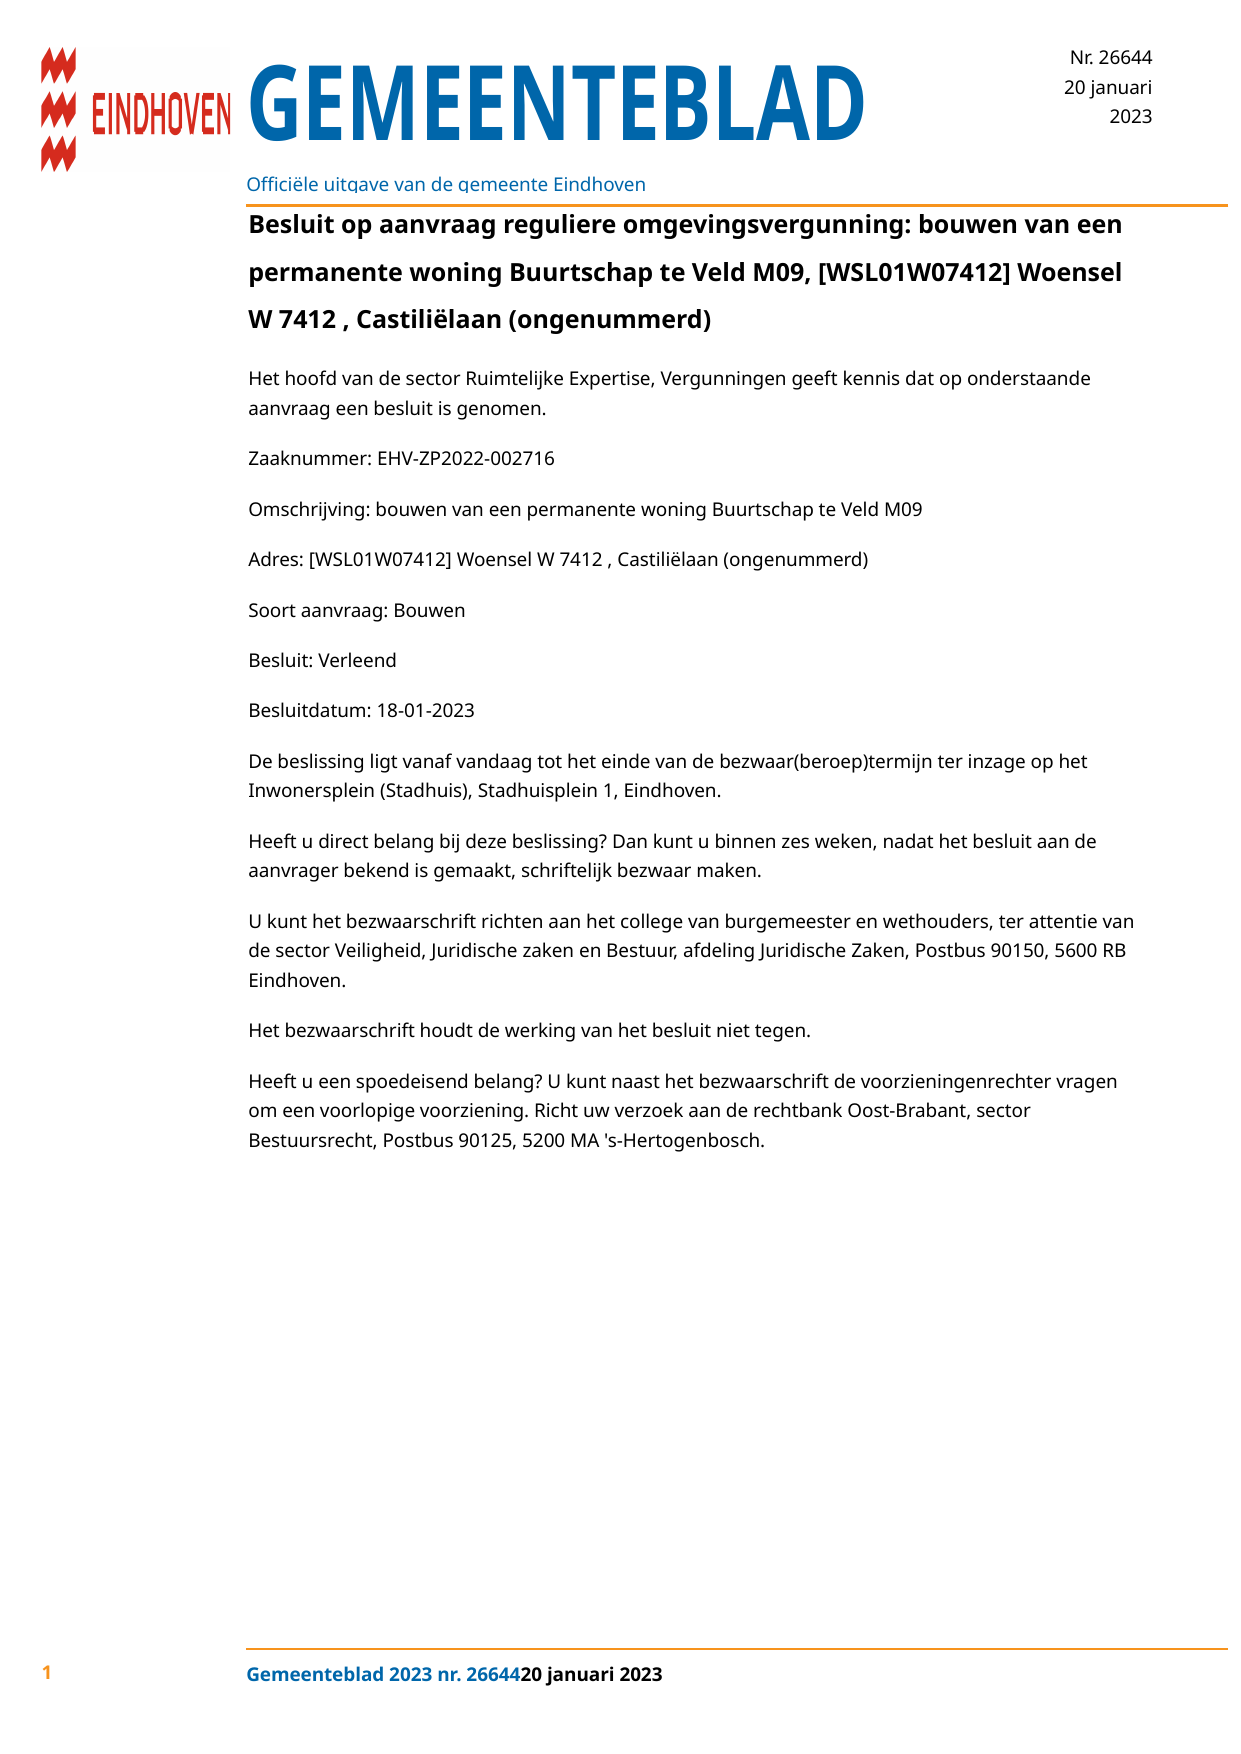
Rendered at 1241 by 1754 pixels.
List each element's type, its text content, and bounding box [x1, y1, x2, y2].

text U kunt het bezwaarschrift richten aan het college van burgemeester en wethouders, ter attentie van de sector Veiligheid, Juridische zaken en Bestuur, afdeling Juridische Zaken, Postbus 90150, 5600 RB Eindhoven. [248, 908, 1152, 993]
text De beslissing ligt vanaf vandaag tot het einde van de bezwaar(beroep)termijn ter inzage op het Inwonersplein (Stadhuis), Stadhuisplein 1, Eindhoven. [248, 748, 1152, 803]
text Het hoofd van de sector Ruimtelijke Expertise, Vergunningen geeft kennis dat op onderstaande aanvraag een besluit is genomen. [248, 366, 1152, 421]
text Besluit op aanvraag reguliere omgevingsvergunning: bouwen van een permanente woning Buurtschap te Veld M09, [WSL01W07412] Woensel W 7412 , Castiliëlaan (ongenummerd) [248, 207, 1152, 336]
text Zaaknummer: EHV-ZP2022-002716 [248, 446, 1152, 471]
text Besluitdatum: 18-01-2023 [248, 698, 1152, 723]
text Heeft u een spoedeisend belang? U kunt naast het bezwaarschrift de voorzieningenrechter vragen om een voorlopige voorziening. Richt uw verzoek aan de rechtbank Oost-Brabant, sector Bestuursrecht, Postbus 90125, 5200 MA 's-Hertogenbosch. [248, 1068, 1152, 1153]
text Heeft u direct belang bij deze beslissing? Dan kunt u binnen zes weken, nadat het besluit aan de aanvrager bekend is gemaakt, schriftelijk bezwaar maken. [248, 828, 1152, 883]
text Adres: [WSL01W07412] Woensel W 7412 , Castiliëlaan (ongenummerd) [248, 546, 1152, 572]
text Het bezwaarschrift houdt de werking van het besluit niet tegen. [248, 1018, 1152, 1043]
text Soort aanvraag: Bouwen [248, 597, 1152, 622]
text Omschrijving: bouwen van een permanente woning Buurtschap te Veld M09 [248, 496, 1152, 522]
text Besluit: Verleend [248, 647, 1152, 673]
picture [41, 47, 231, 172]
